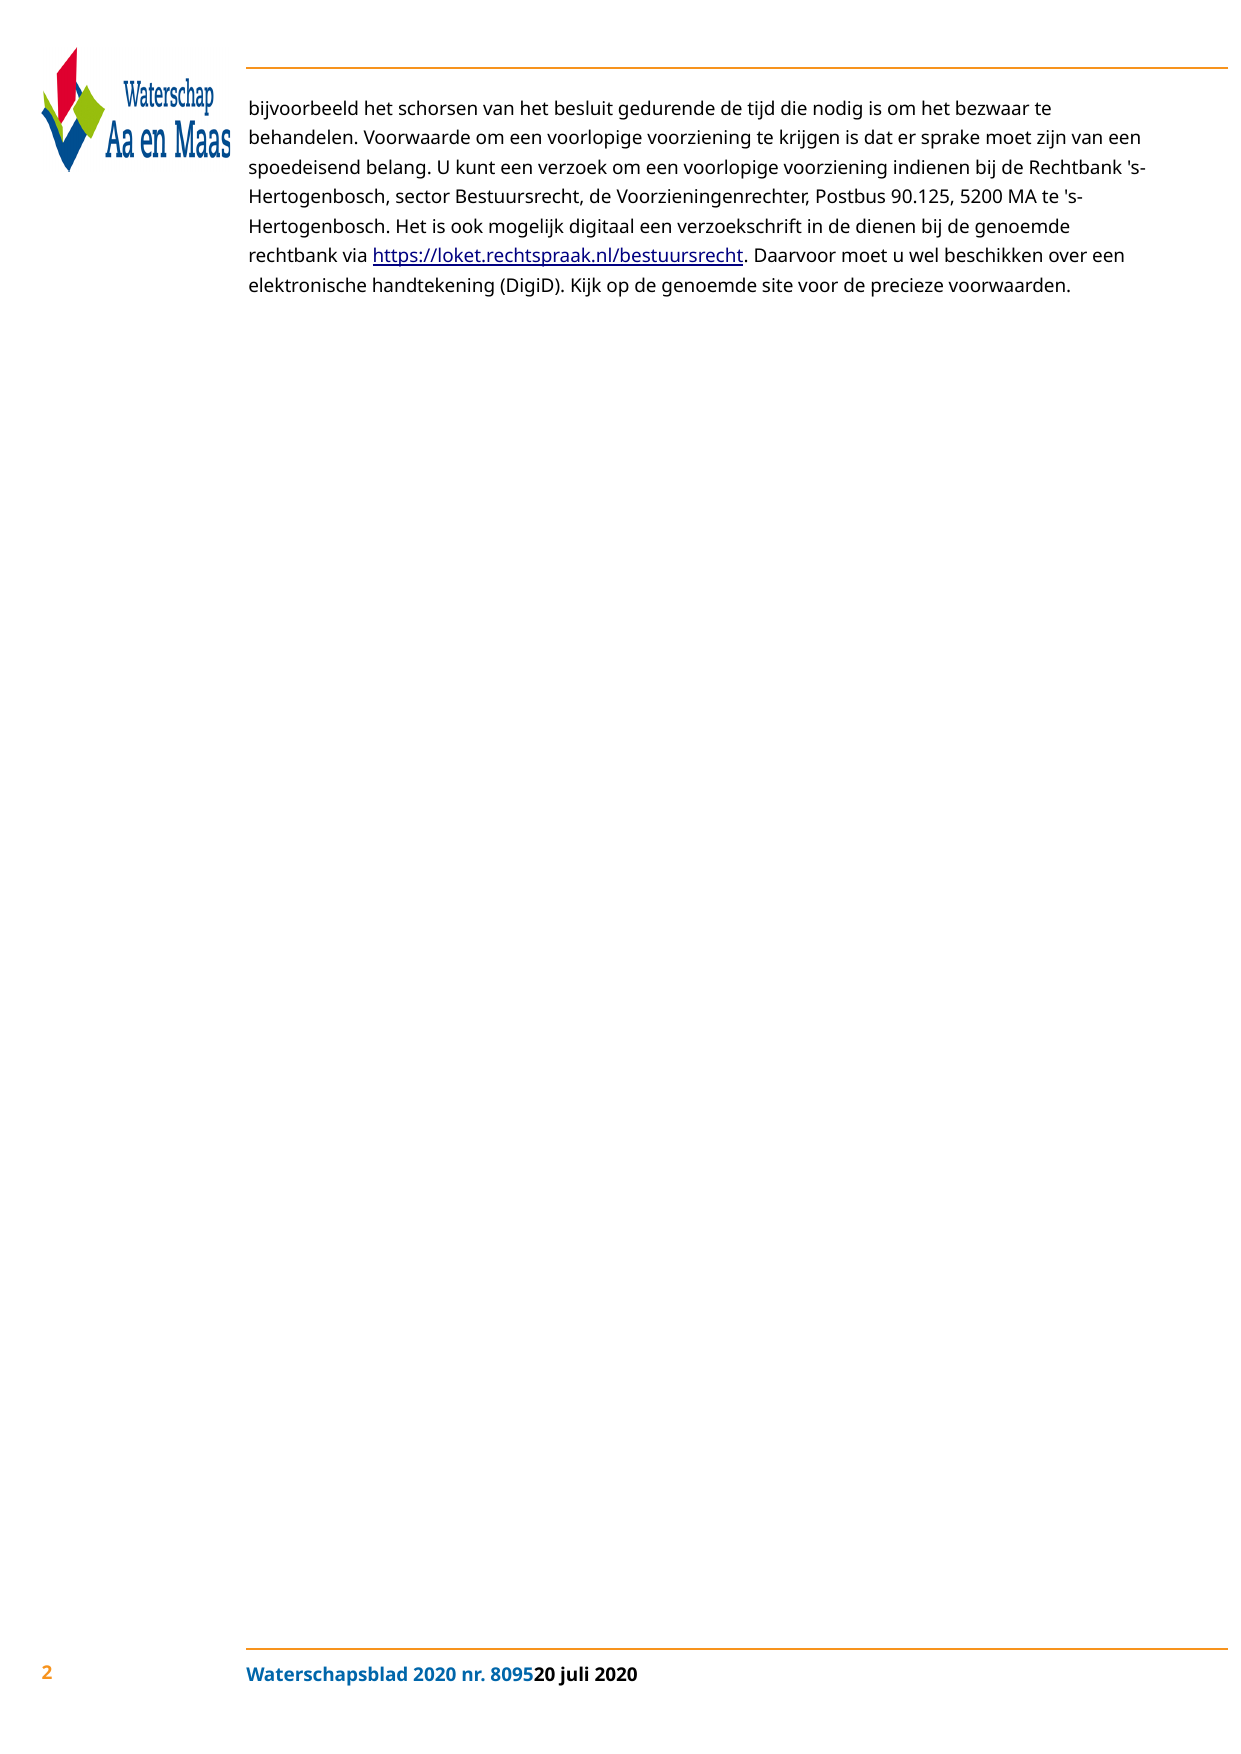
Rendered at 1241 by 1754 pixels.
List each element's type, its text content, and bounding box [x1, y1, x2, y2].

picture [41, 47, 231, 172]
text bijvoorbeeld het schorsen van het besluit gedurende de tijd die nodig is om het bezwaar te behandelen. Voorwaarde om een voorlopige voorziening te krijgen is dat er sprake moet zijn van een spoedeisend belang. U kunt een verzoek om een voorlopige voorziening indienen bij de Rechtbank 's-Hertogenbosch, sector Bestuursrecht, de Voorzieningenrechter, Postbus 90.125, 5200 MA te 's-Hertogenbosch. Het is ook mogelijk digitaal een verzoekschrift in de dienen bij de genoemde rechtbank via https://loket.rechtspraak.nl/bestuursrecht. Daarvoor moet u wel beschikken over een elektronische handtekening (DigiD). Kijk op de genoemde site voor de precieze voorwaarden. [248, 95, 1152, 298]
